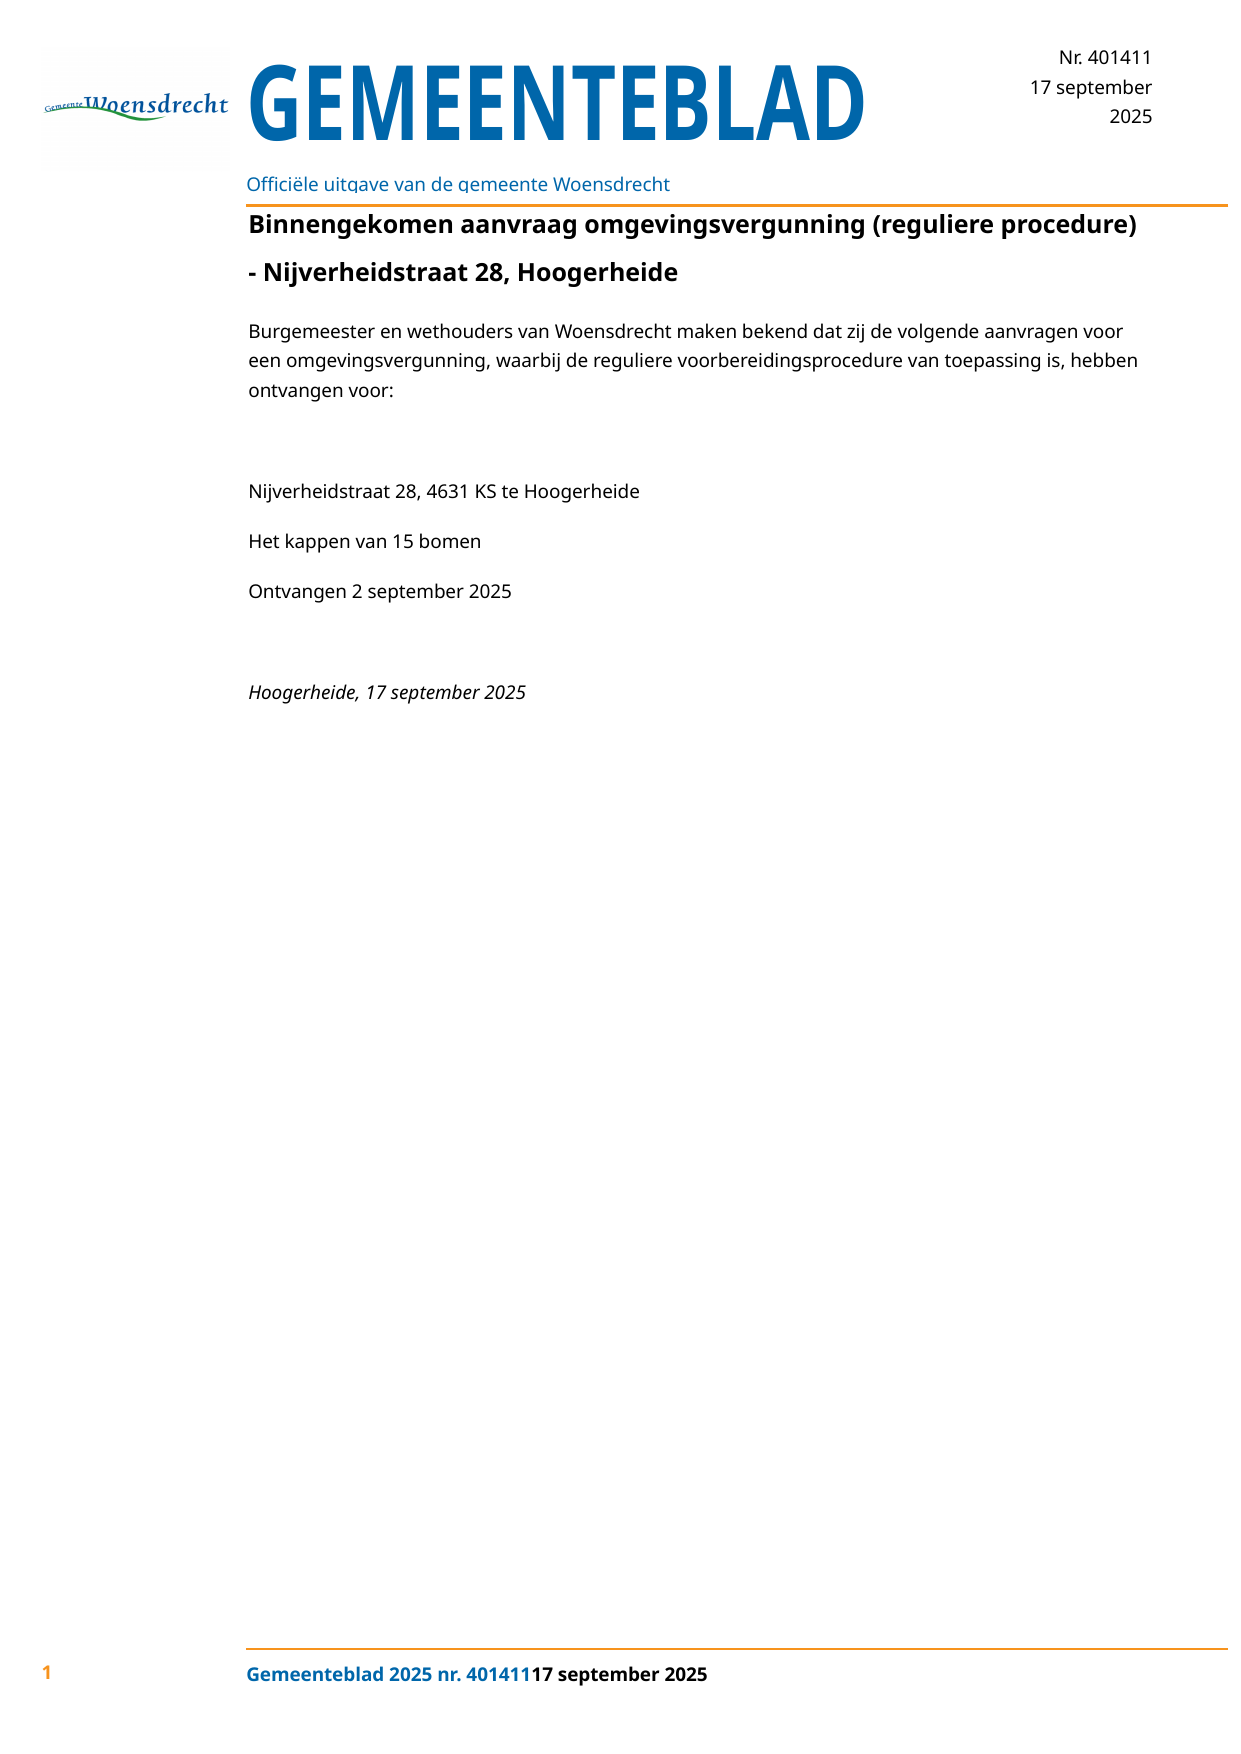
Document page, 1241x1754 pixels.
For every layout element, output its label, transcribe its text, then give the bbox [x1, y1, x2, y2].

text Binnengekomen aanvraag omgevingsvergunning (reguliere procedure) - Nijverheidstraat 28, Hoogerheide [248, 207, 1152, 288]
text Nijverheidstraat 28, 4631 KS te Hoogerheide [248, 478, 1152, 504]
text Hoogerheide, 17 september 2025 [248, 679, 1152, 705]
text Het kappen van 15 bomen [248, 528, 1152, 554]
text Burgemeester en wethouders van Woensdrecht maken bekend dat zij de volgende aanvragen voor een omgevingsvergunning, waarbij de reguliere voorbereidingsprocedure van toepassing is, hebben ontvangen voor: [248, 318, 1152, 403]
text Ontvangen 2 september 2025 [248, 579, 1152, 604]
picture [41, 47, 231, 172]
